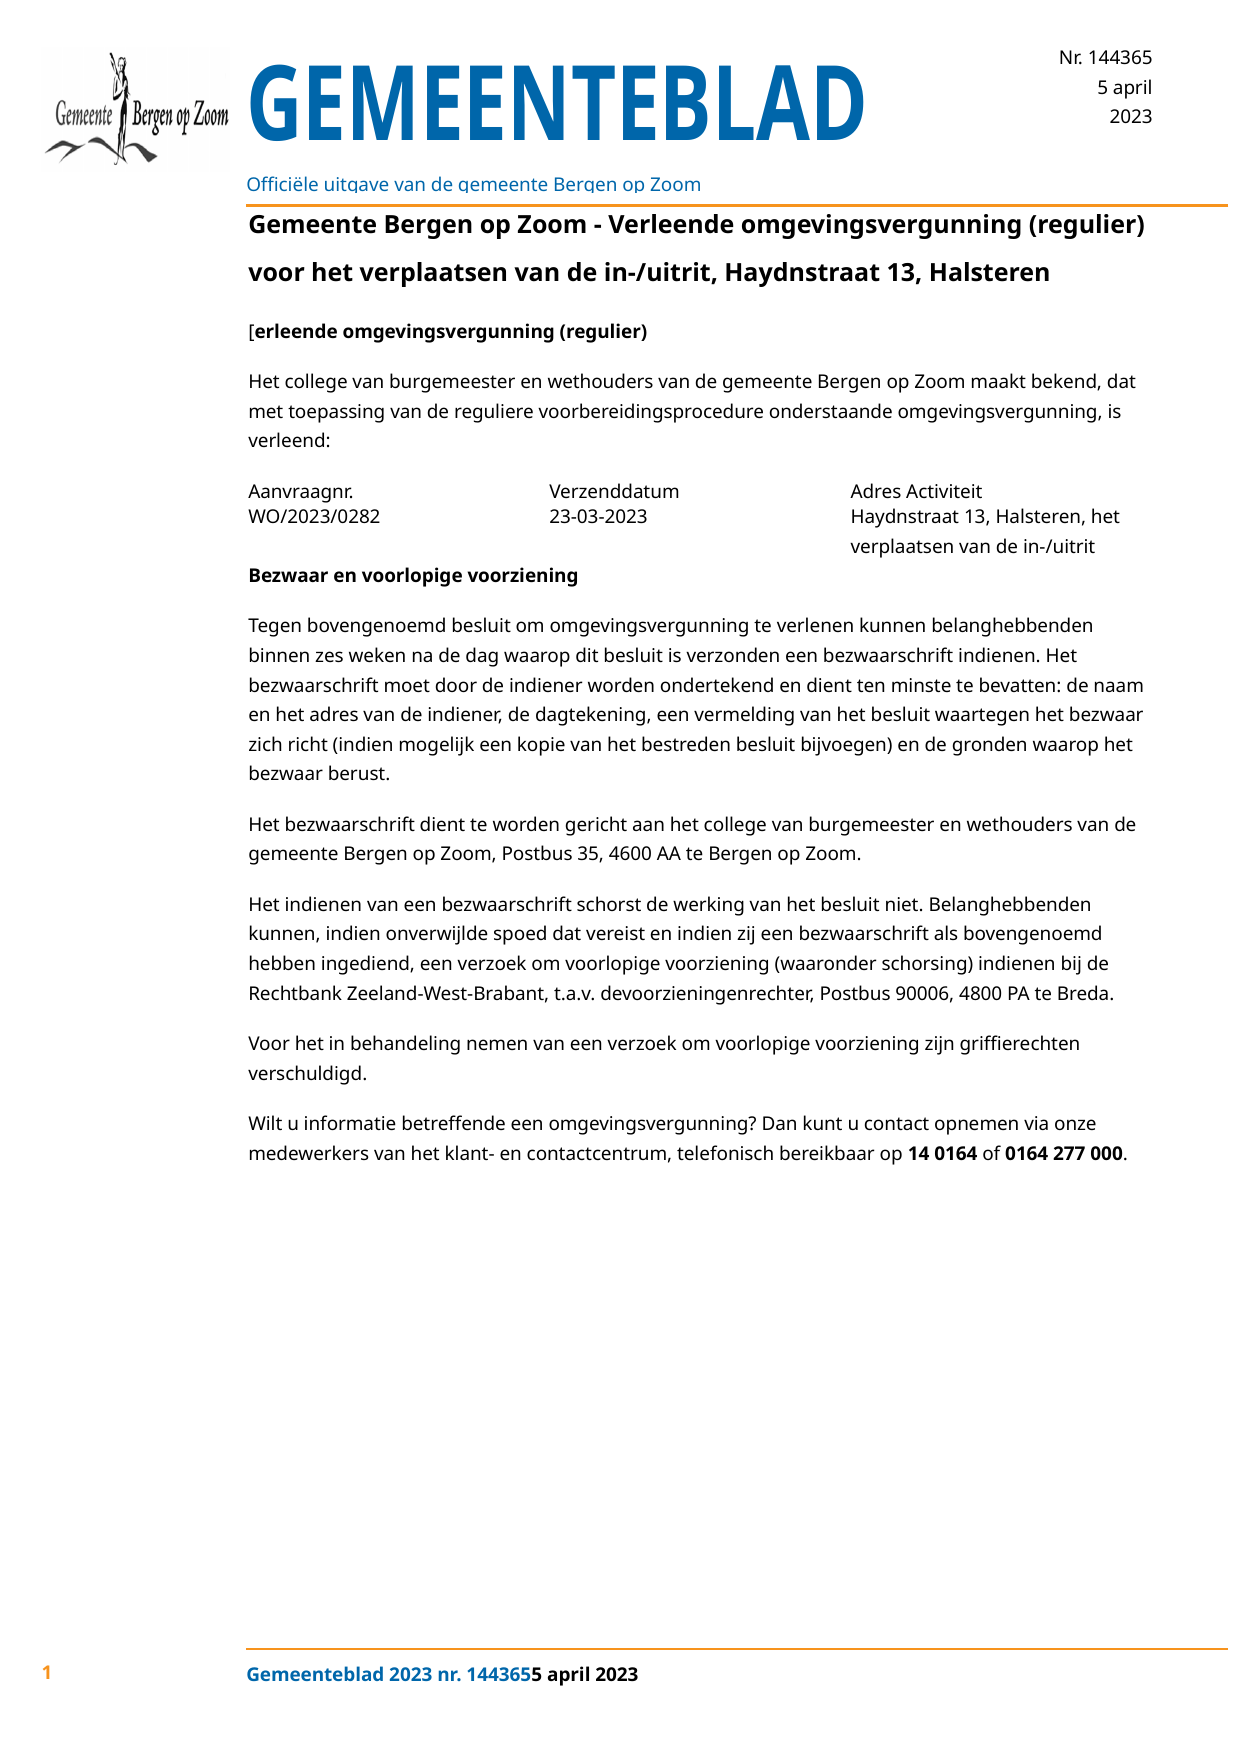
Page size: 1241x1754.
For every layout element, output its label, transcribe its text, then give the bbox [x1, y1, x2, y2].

table_header Verzenddatum [549, 478, 850, 504]
table_header Adres Activiteit [850, 478, 1152, 504]
text Het bezwaarschrift dient te worden gericht aan het college van burgemeester en wethouders van de gemeente Bergen op Zoom, Postbus 35, 4600 AA te Bergen op Zoom. [248, 811, 1152, 866]
text Bezwaar en voorlopige voorziening [248, 562, 1152, 588]
picture [41, 47, 231, 172]
table_cell Haydnstraat 13, Halsteren, het verplaatsen van de in-/uitrit [850, 504, 1152, 559]
text Het college van burgemeester en wethouders van de gemeente Bergen op Zoom maakt bekend, dat met toepassing van de reguliere voorbereidingsprocedure onderstaande omgevingsvergunning, is verleend: [248, 368, 1152, 453]
table_cell WO/2023/0282 [248, 504, 549, 559]
text Tegen bovengenoemd besluit om omgevingsvergunning te verlenen kunnen belanghebbenden binnen zes weken na de dag waarop dit besluit is verzonden een bezwaarschrift indienen. Het bezwaarschrift moet door de indiener worden ondertekend en dient ten minste te bevatten: de naam en het adres van de indiener, de dagtekening, een vermelding van het besluit waartegen het bezwaar zich richt (indien mogelijk een kopie van het bestreden besluit bijvoegen) en de gronden waarop het bezwaar berust. [248, 613, 1152, 786]
text Gemeente Bergen op Zoom - Verleende omgevingsvergunning (regulier) voor het verplaatsen van de in-/uitrit, Haydnstraat 13, Halsteren [248, 207, 1152, 288]
text Wilt u informatie betreffende een omgevingsvergunning? Dan kunt u contact opnemen via onze medewerkers van het klant- en contactcentrum, telefonisch bereikbaar op 14 0164 of 0164 277 000. [248, 1110, 1152, 1166]
text Het indienen van een bezwaarschrift schorst de werking van het besluit niet. Belanghebbenden kunnen, indien onverwijlde spoed dat vereist en indien zij een bezwaarschrift als bovengenoemd hebben ingediend, een verzoek om voorlopige voorziening (waaronder schorsing) indienen bij de Rechtbank Zeeland-West-Brabant, t.a.v. devoorzieningenrechter, Postbus 90006, 4800 PA te Breda. [248, 891, 1152, 1006]
text Voor het in behandeling nemen van een verzoek om voorlopige voorziening zijn griffierechten verschuldigd. [248, 1030, 1152, 1086]
table_header Aanvraagnr. [248, 478, 549, 504]
text [erleende omgevingsvergunning (regulier) [248, 318, 1152, 344]
table_cell 23-03-2023 [549, 504, 850, 559]
